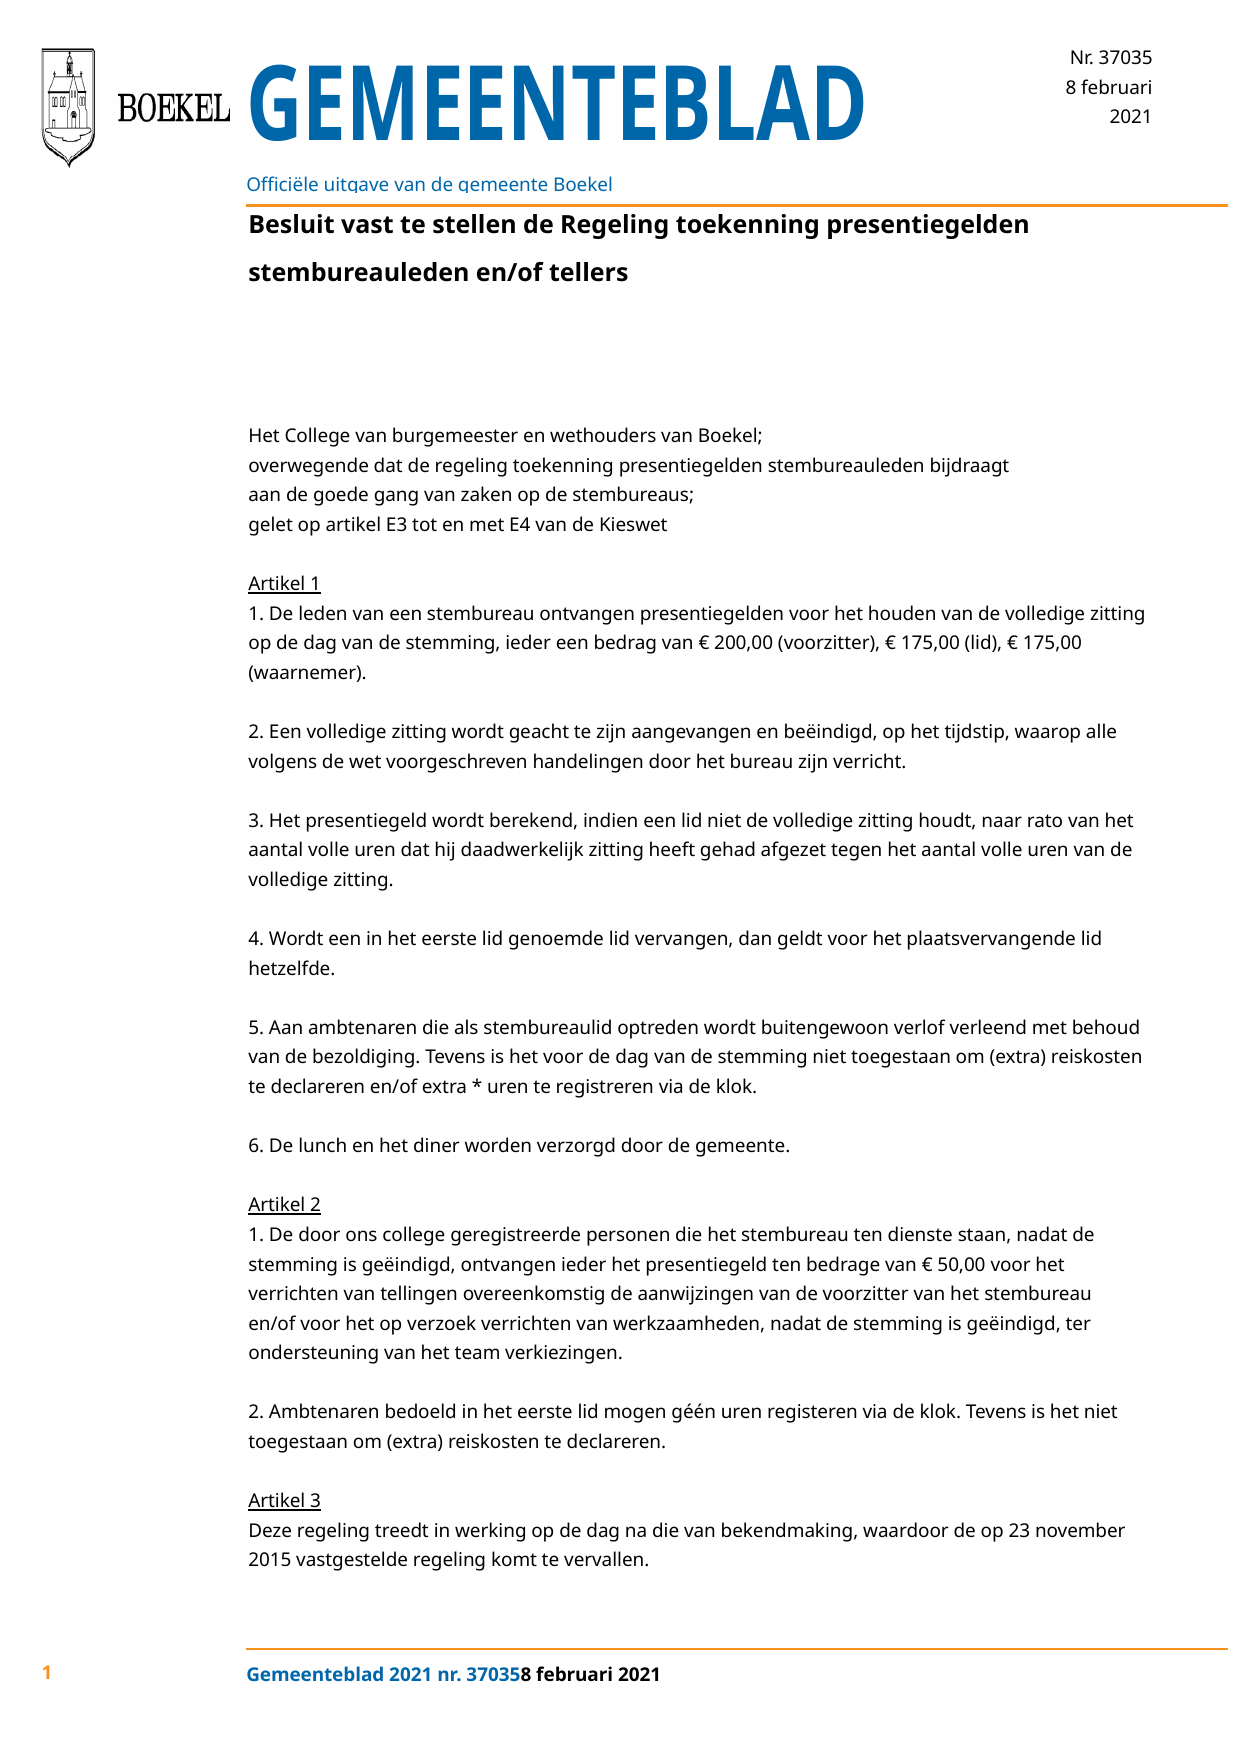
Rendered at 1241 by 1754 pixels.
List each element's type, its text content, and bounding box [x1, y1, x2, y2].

text stemming is geëindigd, ontvangen ieder het presentiegeld ten bedrage van € 50,00 voor het [248, 1251, 1152, 1277]
text volledige zitting. [248, 866, 1152, 892]
text gelet op artikel E3 tot en met E4 van de Kieswet [248, 511, 1152, 537]
text 6. De lunch en het diner worden verzorgd door de gemeente. [248, 1132, 1152, 1158]
text aantal volle uren dat hij daadwerkelijk zitting heeft gehad afgezet tegen het aantal volle uren van de [248, 837, 1152, 862]
text 3. Het presentiegeld wordt berekend, indien een lid niet de volledige zitting houdt, naar rato van het [248, 807, 1152, 833]
text aan de goede gang van zaken op de stembureaus; [248, 482, 1152, 507]
text overwegende dat de regeling toekenning presentiegelden stembureauleden bijdraagt [248, 452, 1152, 478]
text Het College van burgemeester en wethouders van Boekel; [248, 422, 1152, 448]
text 4. Wordt een in het eerste lid genoemde lid vervangen, dan geldt voor het plaatsvervangende lid [248, 925, 1152, 951]
text Besluit vast te stellen de Regeling toekenning presentiegelden stembureauleden en/of tellers [248, 207, 1152, 288]
text 1. De door ons college geregistreerde personen die het stembureau ten dienste staan, nadat de [248, 1221, 1152, 1247]
text verrichten van tellingen overeenkomstig de aanwijzingen van de voorzitter van het stembureau [248, 1280, 1152, 1306]
text Deze regeling treedt in werking op de dag na die van bekendmaking, waardoor de op 23 november 2015 vastgestelde regeling komt te vervallen. [248, 1517, 1152, 1572]
text volgens de wet voorgeschreven handelingen door het bureau zijn verricht. [248, 748, 1152, 774]
text en/of voor het op verzoek verrichten van werkzaamheden, nadat de stemming is geëindigd, ter ondersteuning van het team verkiezingen. [248, 1310, 1152, 1365]
text 1. De leden van een stembureau ontvangen presentiegelden voor het houden van de volledige zitting op de dag van de stemming, ieder een bedrag van € 200,00 (voorzitter), € 175,00 (lid), € 175,00 (waarnemer). [248, 600, 1152, 685]
picture [41, 47, 231, 172]
text Artikel 3 [248, 1487, 1152, 1513]
text hetzelfde. [248, 955, 1152, 981]
text Artikel 2 [248, 1192, 1152, 1217]
text Artikel 1 [248, 570, 1152, 596]
text 2. Een volledige zitting wordt geacht te zijn aangevangen en beëindigd, op het tijdstip, waarop alle [248, 718, 1152, 744]
text 2. Ambtenaren bedoeld in het eerste lid mogen géén uren registeren via de klok. Tevens is het niet toegestaan om (extra) reiskosten te declareren. [248, 1399, 1152, 1454]
text 5. Aan ambtenaren die als stembureaulid optreden wordt buitengewoon verlof verleend met behoud van de bezoldiging. Tevens is het voor de dag van de stemming niet toegestaan om (extra) reiskosten te declareren en/of extra * uren te registreren via de klok. [248, 1014, 1152, 1099]
